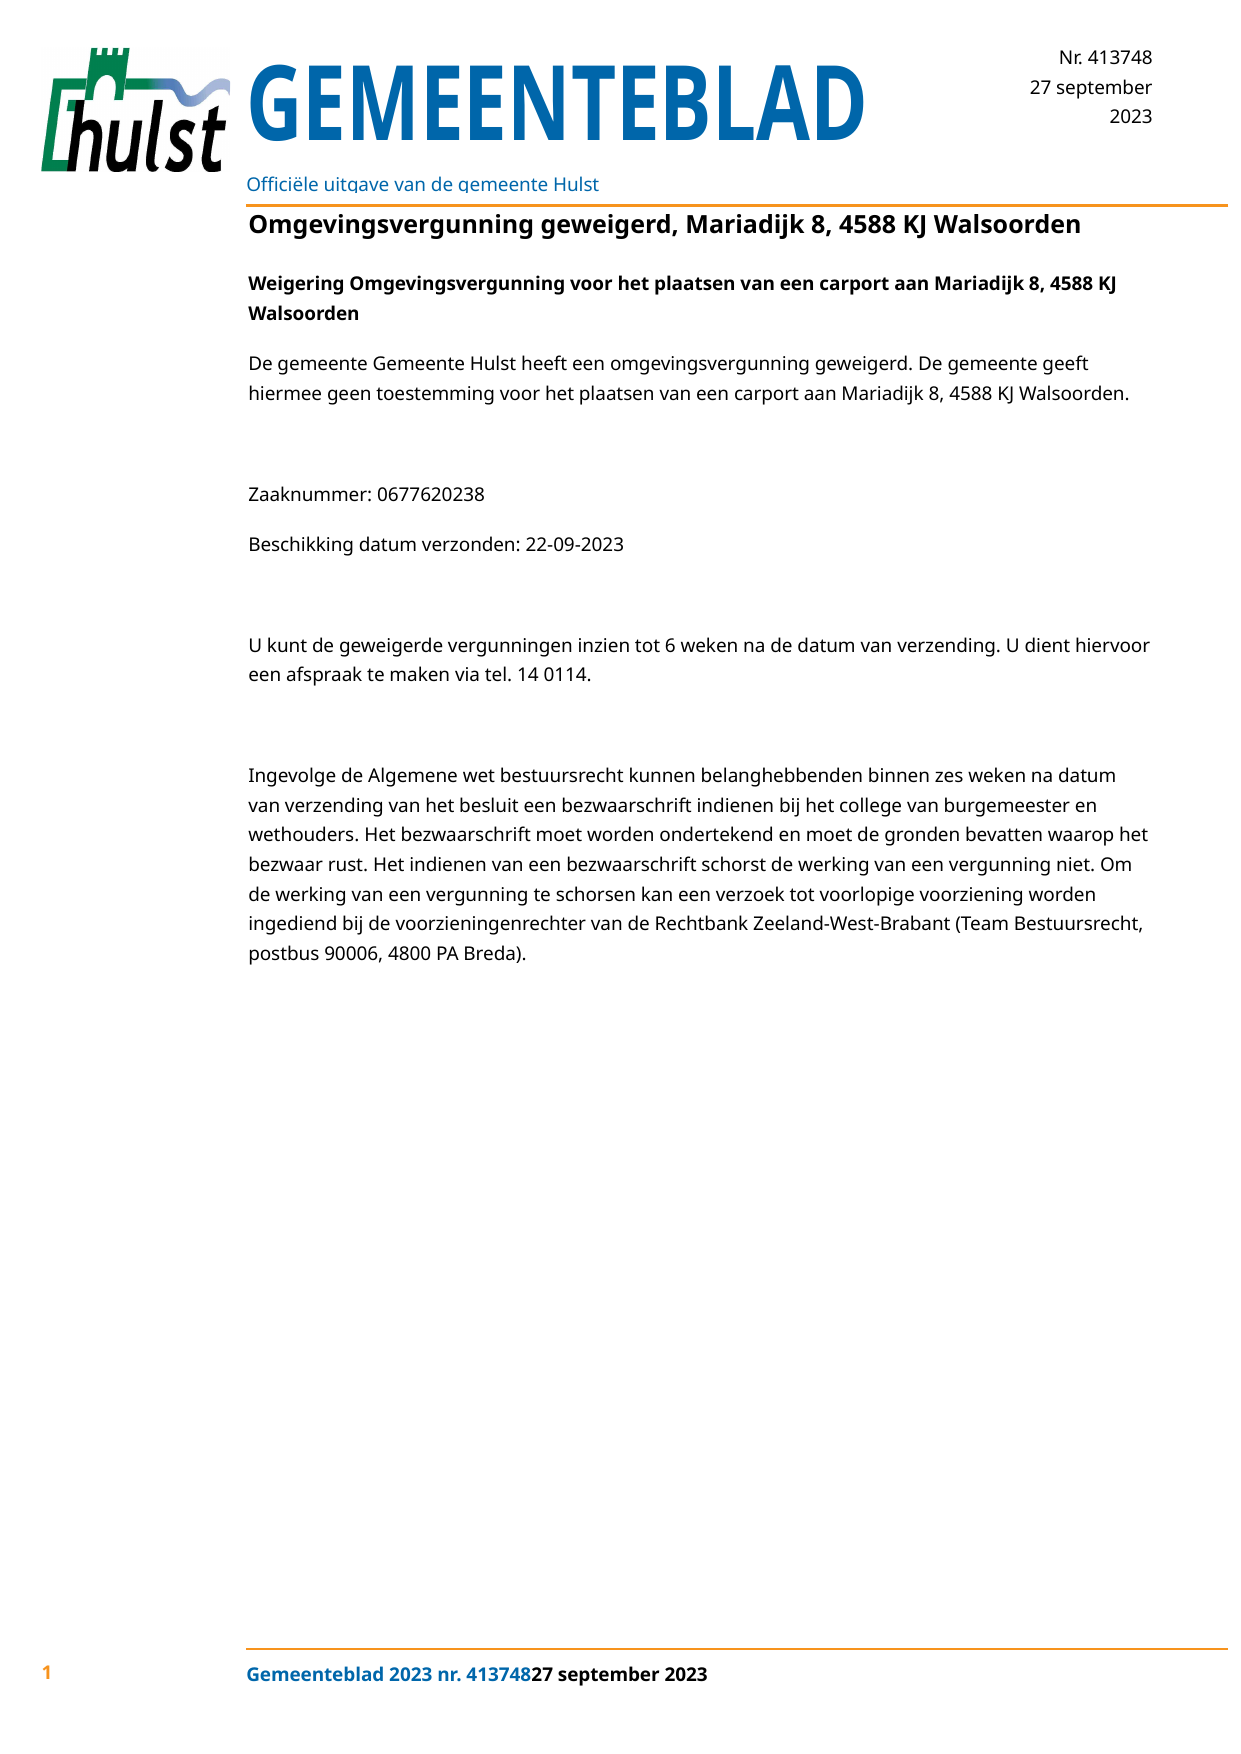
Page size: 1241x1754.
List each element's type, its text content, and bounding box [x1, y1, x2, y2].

text De gemeente Gemeente Hulst heeft een omgevingsvergunning geweigerd. De gemeente geeft hiermee geen toestemming voor het plaatsen van een carport aan Mariadijk 8, 4588 KJ Walsoorden. [248, 350, 1152, 406]
text Zaaknummer: 0677620238 [248, 481, 1152, 506]
text U kunt de geweigerde vergunningen inzien tot 6 weken na de datum van verzending. U dient hiervoor een afspraak te maken via tel. 14 0114. [248, 632, 1152, 687]
picture [41, 47, 231, 172]
text Ingevolge de Algemene wet bestuursrecht kunnen belanghebbenden binnen zes weken na datum van verzending van het besluit een bezwaarschrift indienen bij het college van burgemeester en wethouders. Het bezwaarschrift moet worden ondertekend en moet de gronden bevatten waarop het bezwaar rust. Het indienen van een bezwaarschrift schorst de werking van een vergunning niet. Om de werking van een vergunning te schorsen kan een verzoek tot voorlopige voorziening worden ingediend bij de voorzieningenrechter van de Rechtbank Zeeland-West-Brabant (Team Bestuursrecht, postbus 90006, 4800 PA Breda). [248, 762, 1152, 966]
text Beschikking datum verzonden: 22-09-2023 [248, 531, 1152, 557]
text Weigering Omgevingsvergunning voor het plaatsen van een carport aan Mariadijk 8, 4588 KJ Walsoorden [248, 270, 1152, 326]
text Omgevingsvergunning geweigerd, Mariadijk 8, 4588 KJ Walsoorden [248, 207, 1152, 241]
